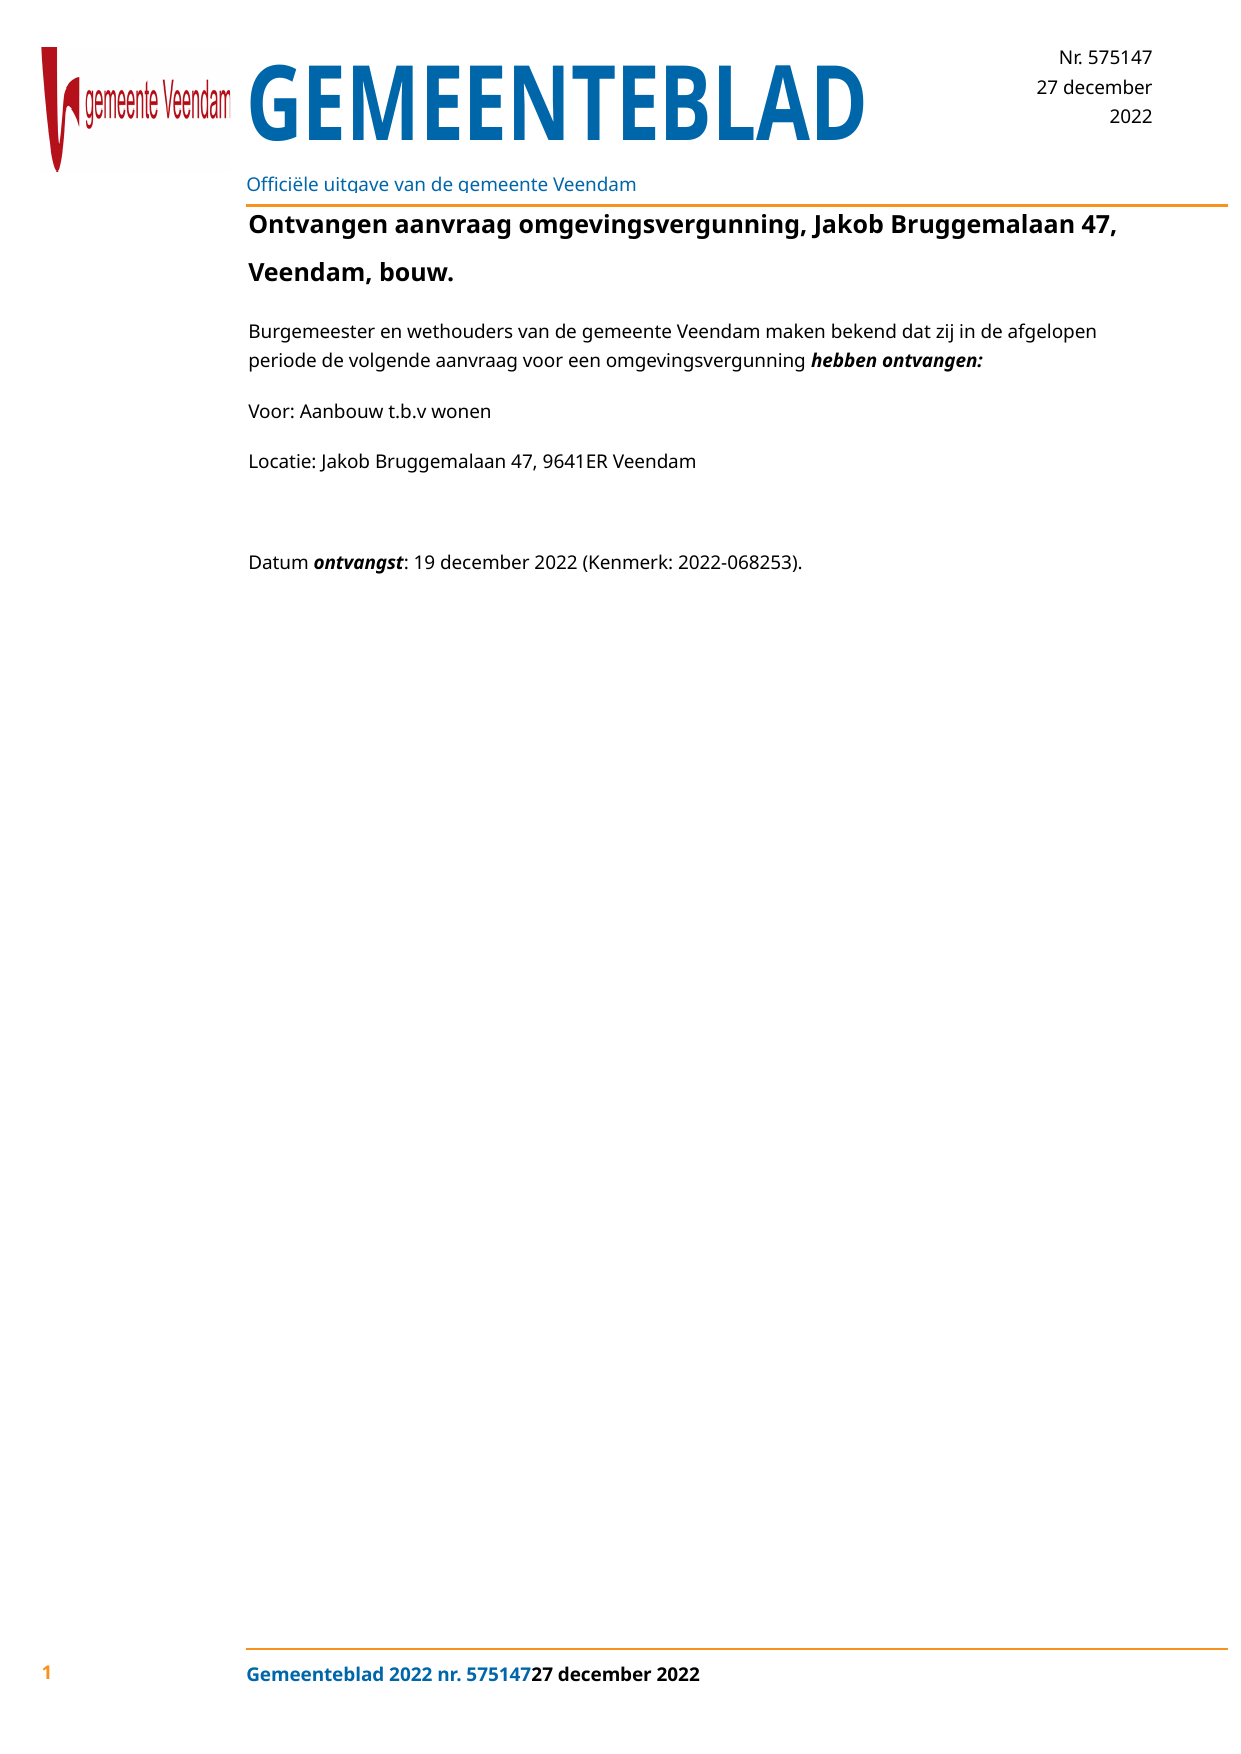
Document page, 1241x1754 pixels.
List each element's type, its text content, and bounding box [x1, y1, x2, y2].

text Burgemeester en wethouders van de gemeente Veendam maken bekend dat zij in de afgelopen periode de volgende aanvraag voor een omgevingsvergunning hebben ontvangen: [248, 318, 1152, 373]
text Voor: Aanbouw t.b.v wonen [248, 398, 1152, 424]
text Locatie: Jakob Bruggemalaan 47, 9641ER Veendam [248, 448, 1152, 474]
text Datum ontvangst: 19 december 2022 (Kenmerk: 2022-068253). [248, 549, 1152, 575]
picture [41, 47, 231, 172]
text Ontvangen aanvraag omgevingsvergunning, Jakob Bruggemalaan 47, Veendam, bouw. [248, 207, 1152, 288]
